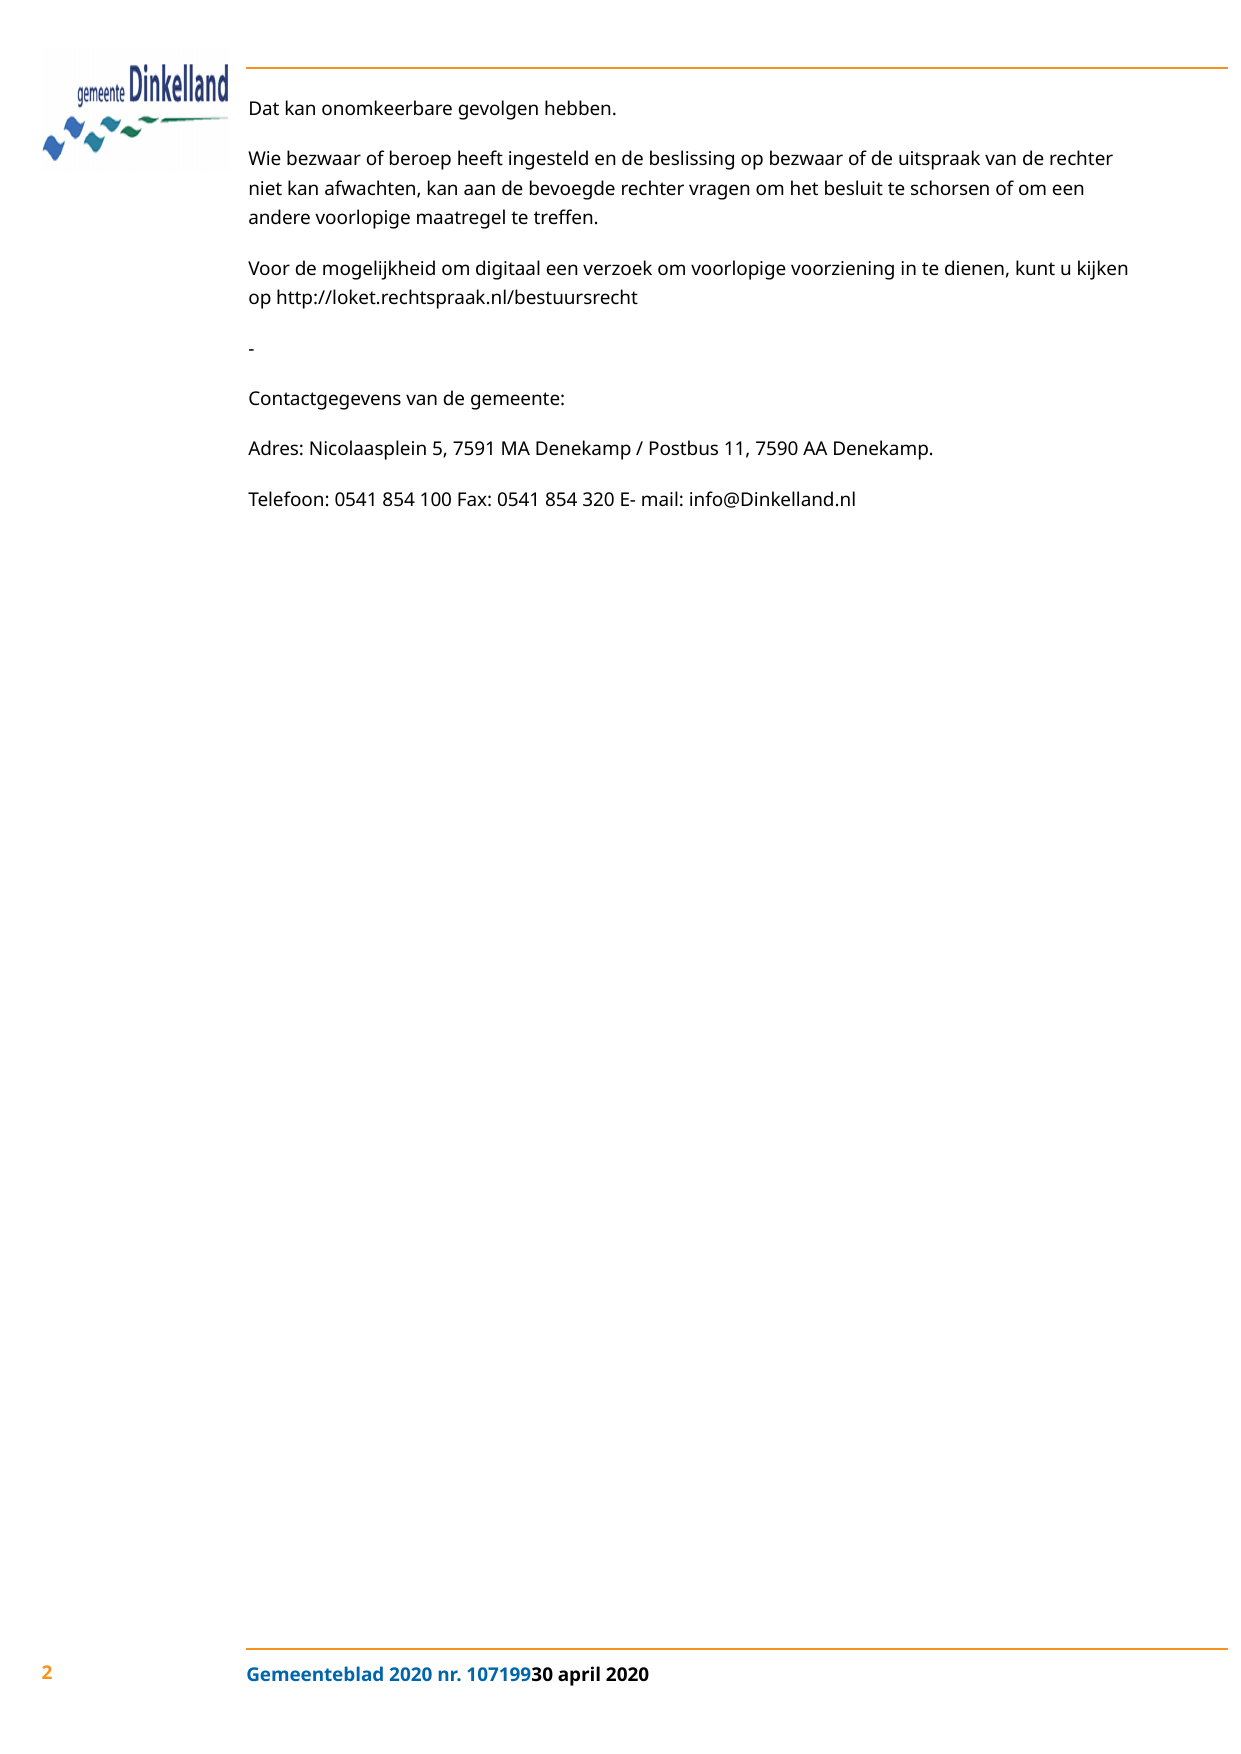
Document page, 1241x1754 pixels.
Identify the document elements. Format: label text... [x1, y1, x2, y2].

text Dat kan onomkeerbare gevolgen hebben. [248, 95, 1152, 121]
text Telefoon: 0541 854 100 Fax: 0541 854 320 E- mail: info@Dinkelland.nl [248, 486, 1152, 512]
text Contactgegevens van de gemeente: [248, 385, 1152, 411]
text - [248, 335, 1152, 361]
text Wie bezwaar of beroep heeft ingesteld en de beslissing op bezwaar of de uitspraak van de rechter niet kan afwachten, kan aan de bevoegde rechter vragen om het besluit te schorsen of om een andere voorlopige maatregel te treffen. [248, 145, 1152, 230]
picture [41, 47, 231, 172]
text Voor de mogelijkheid om digitaal een verzoek om voorlopige voorziening in te dienen, kunt u kijken op http://loket.rechtspraak.nl/bestuursrecht [248, 255, 1152, 310]
text Adres: Nicolaasplein 5, 7591 MA Denekamp / Postbus 11, 7590 AA Denekamp. [248, 436, 1152, 461]
